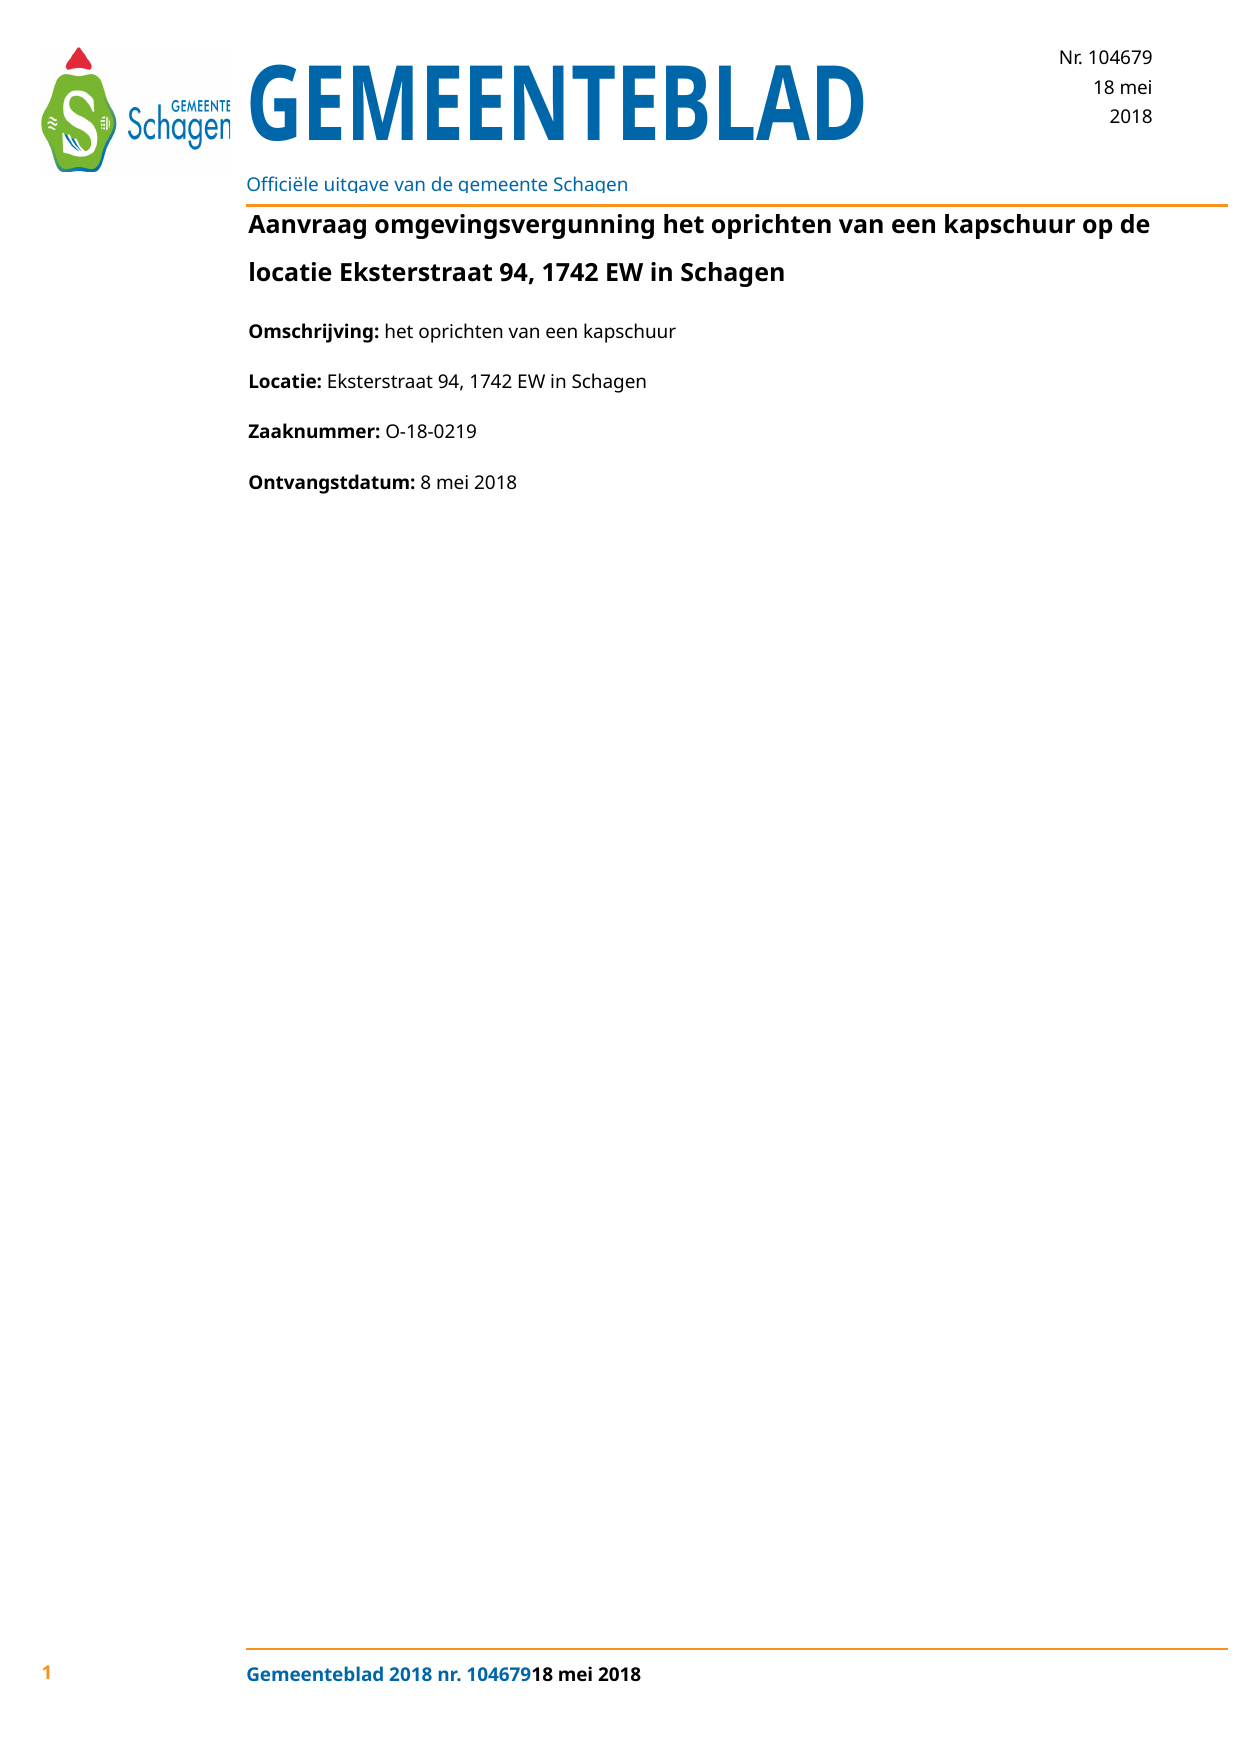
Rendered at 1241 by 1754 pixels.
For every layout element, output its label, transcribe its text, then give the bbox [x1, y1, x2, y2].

text Omschrijving: het oprichten van een kapschuur [248, 318, 1152, 344]
picture [41, 47, 231, 172]
text Aanvraag omgevingsvergunning het oprichten van een kapschuur op de locatie Eksterstraat 94, 1742 EW in Schagen [248, 207, 1152, 288]
text Zaaknummer: O-18-0219 [248, 419, 1152, 444]
text Ontvangstdatum: 8 mei 2018 [248, 469, 1152, 495]
text Locatie: Eksterstraat 94, 1742 EW in Schagen [248, 368, 1152, 394]
